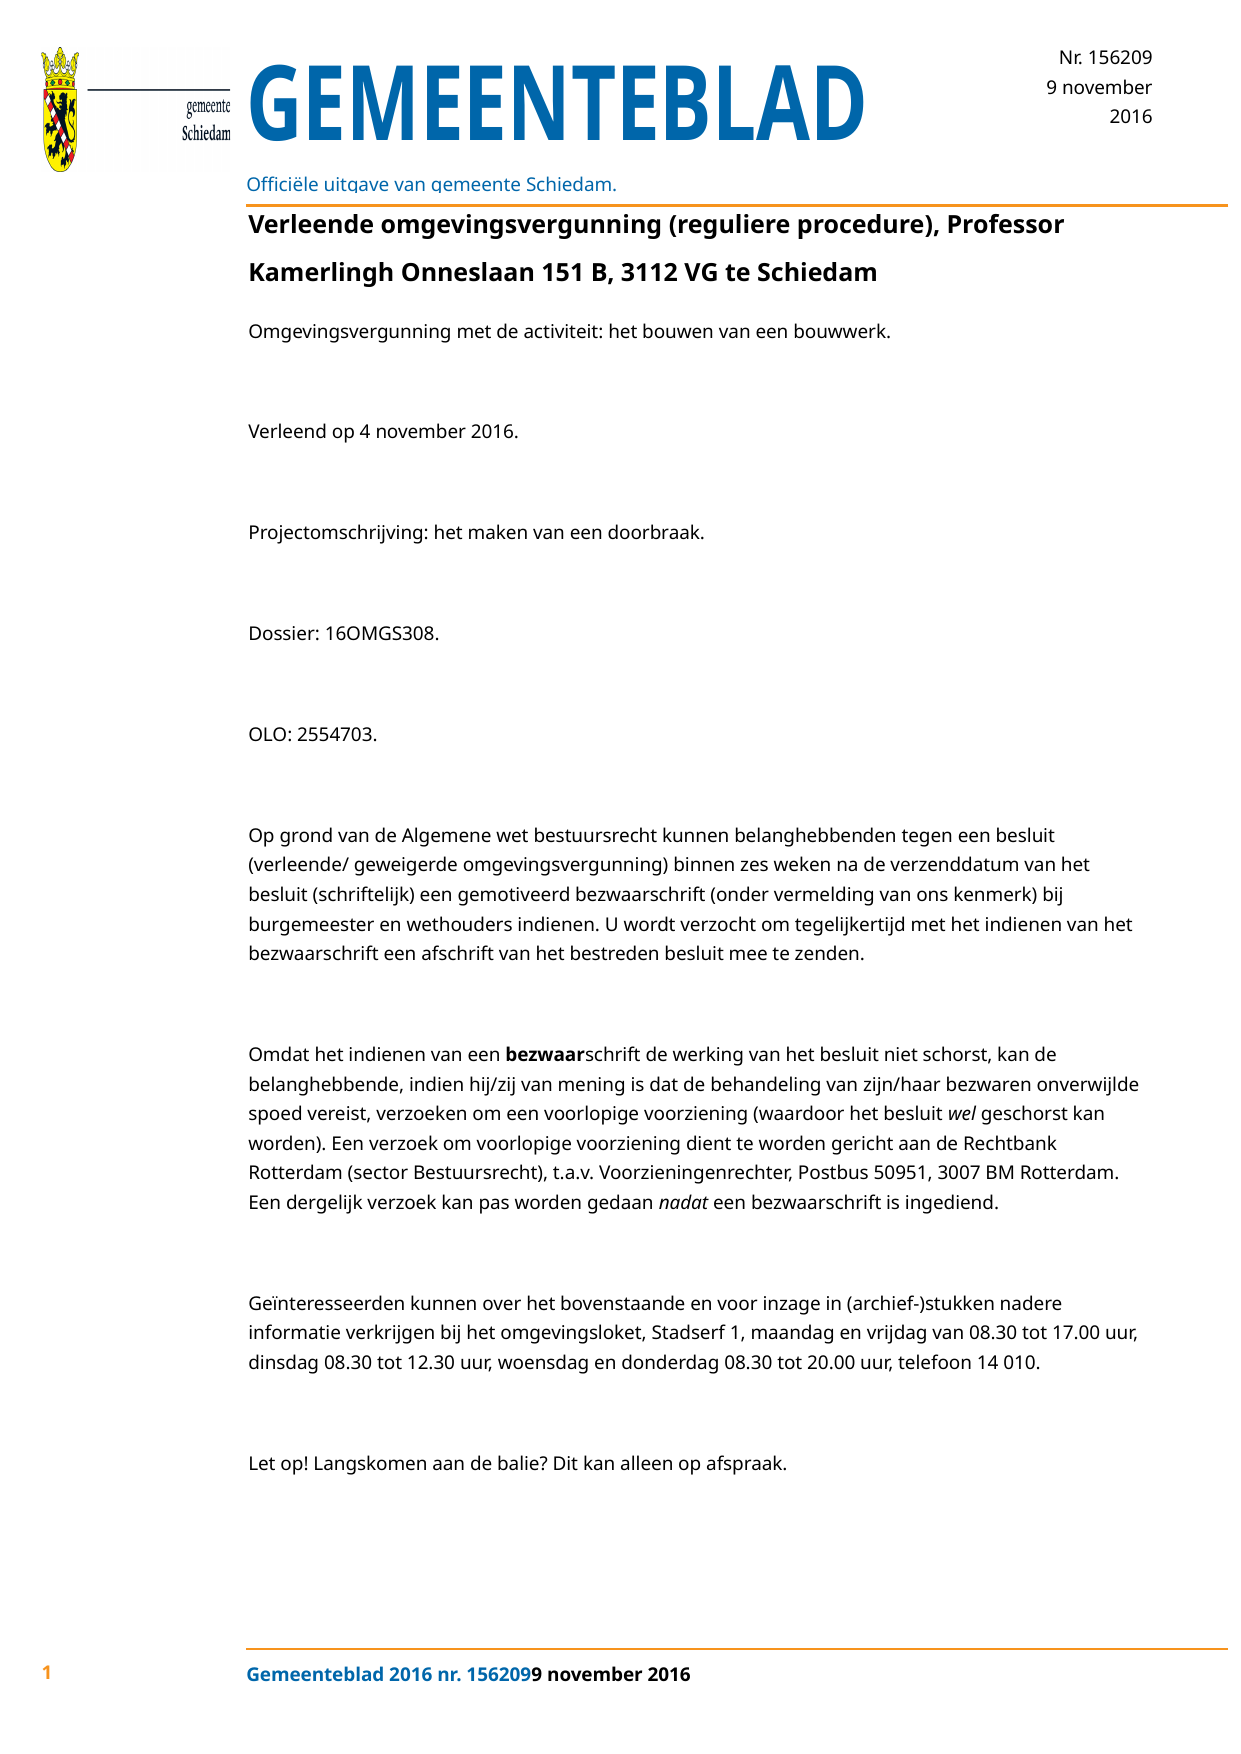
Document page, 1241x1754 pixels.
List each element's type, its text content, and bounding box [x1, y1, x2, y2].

text Omdat het indienen van een bezwaarschrift de werking van het besluit niet schorst, kan de belanghebbende, indien hij/zij van mening is dat de behandeling van zijn/haar bezwaren onverwijlde spoed vereist, verzoeken om een voorlopige voorziening (waardoor het besluit wel geschorst kan worden). Een verzoek om voorlopige voorziening dient te worden gericht aan de Rechtbank Rotterdam (sector Bestuursrecht), t.a.v. Voorzieningenrechter, Postbus 50951, 3007 BM Rotterdam. Een dergelijk verzoek kan pas worden gedaan nadat een bezwaarschrift is ingediend. [248, 1041, 1152, 1215]
text Omgevingsvergunning met de activiteit: het bouwen van een bouwwerk. [248, 318, 1152, 344]
text Verleend op 4 november 2016. [248, 419, 1152, 444]
text Let op! Langskomen aan de balie? Dit kan alleen op afspraak. [248, 1450, 1152, 1476]
picture [41, 47, 231, 172]
text Geïnteresseerden kunnen over het bovenstaande en voor inzage in (archief-)stukken nadere informatie verkrijgen bij het omgevingsloket, Stadserf 1, maandag en vrijdag van 08.30 tot 17.00 uur, dinsdag 08.30 tot 12.30 uur, woensdag en donderdag 08.30 tot 20.00 uur, telefoon 14 010. [248, 1290, 1152, 1375]
text Projectomschrijving: het maken van een doorbraak. [248, 519, 1152, 545]
text Op grond van de Algemene wet bestuursrecht kunnen belanghebbenden tegen een besluit (verleende/ geweigerde omgevingsvergunning) binnen zes weken na de verzenddatum van het besluit (schriftelijk) een gemotiveerd bezwaarschrift (onder vermelding van ons kenmerk) bij burgemeester en wethouders indienen. U wordt verzocht om tegelijkertijd met het indienen van het bezwaarschrift een afschrift van het bestreden besluit mee te zenden. [248, 822, 1152, 966]
text Dossier: 16OMGS308. [248, 620, 1152, 646]
text OLO: 2554703. [248, 721, 1152, 747]
text Verleende omgevingsvergunning (reguliere procedure), Professor Kamerlingh Onneslaan 151 B, 3112 VG te Schiedam [248, 207, 1152, 288]
